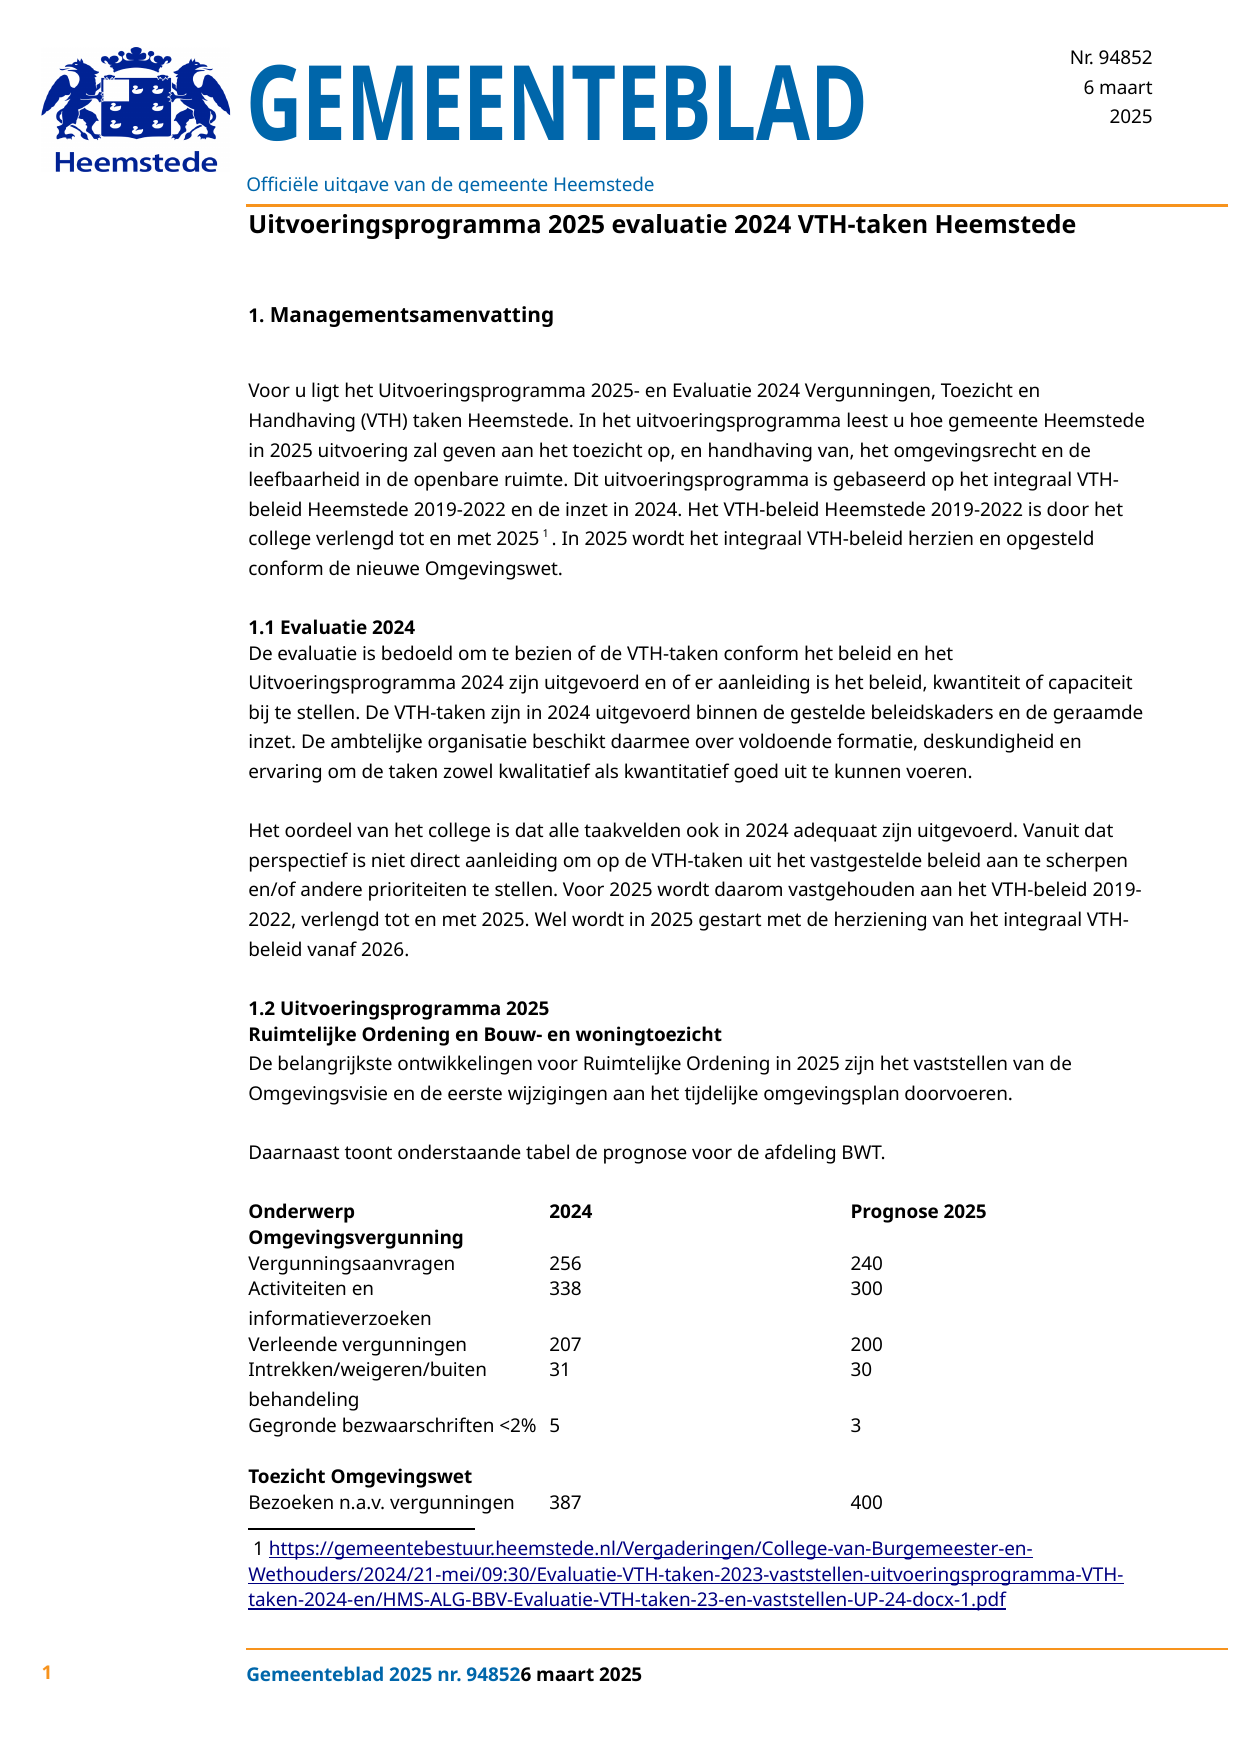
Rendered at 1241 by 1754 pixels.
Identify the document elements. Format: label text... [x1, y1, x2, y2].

table_cell [850, 1463, 1152, 1489]
table_cell 31 [549, 1357, 850, 1412]
table_cell Activiteiten en informatieverzoeken [248, 1276, 549, 1331]
table_cell Toezicht Omgevingswet [248, 1463, 549, 1489]
table_cell 240 [850, 1250, 1152, 1276]
table_cell Vergunningsaanvragen [248, 1250, 549, 1276]
table_cell [850, 1224, 1152, 1250]
table_cell 338 [549, 1276, 850, 1331]
table_cell [850, 1438, 1152, 1463]
table_cell 5 [549, 1412, 850, 1438]
table_cell 30 [850, 1357, 1152, 1412]
table_cell [248, 1438, 549, 1463]
text Ruimtelijke Ordening en Bouw- en woningtoezicht [248, 1021, 1152, 1046]
text De belangrijkste ontwikkelingen voor Ruimtelijke Ordening in 2025 zijn het vaststellen van de Omgevingsvisie en de eerste wijzigingen aan het tijdelijke omgevingsplan doorvoeren. [248, 1050, 1152, 1106]
table_cell Verleende vergunningen [248, 1331, 549, 1357]
table_cell 387 [549, 1489, 850, 1515]
table_cell Gegronde bezwaarschriften <2% [248, 1412, 549, 1438]
table_cell 300 [850, 1276, 1152, 1331]
text Daarnaast toont onderstaande tabel de prognose voor de afdeling BWT. [248, 1139, 1152, 1165]
text Uitvoeringsprogramma 2025 evaluatie 2024 VTH-taken Heemstede [248, 207, 1152, 241]
table_cell Intrekken/weigeren/buiten behandeling [248, 1357, 549, 1412]
table_header Onderwerp [248, 1198, 549, 1224]
table_cell Omgevingsvergunning [248, 1224, 549, 1250]
text 1.1 Evaluatie 2024 [248, 614, 1152, 640]
table_cell 200 [850, 1331, 1152, 1357]
table_cell 400 [850, 1489, 1152, 1515]
table_cell [549, 1463, 850, 1489]
table_cell 3 [850, 1412, 1152, 1438]
table_header Prognose 2025 [850, 1198, 1152, 1224]
text 1. Managementsamenvatting [248, 300, 1152, 328]
text De evaluatie is bedoeld om te bezien of de VTH-taken conform het beleid en het Uitvoeringsprogramma 2024 zijn uitgevoerd en of er aanleiding is het beleid, kwantiteit of capaciteit bij te stellen. De VTH-taken zijn in 2024 uitgevoerd binnen de gestelde beleidskaders en de geraamde inzet. De ambtelijke organisatie beschikt daarmee over voldoende formatie, deskundigheid en ervaring om de taken zowel kwalitatief als kwantitatief goed uit te kunnen voeren. [248, 640, 1152, 784]
table_cell 256 [549, 1250, 850, 1276]
table_header 2024 [549, 1198, 850, 1224]
table_cell 207 [549, 1331, 850, 1357]
table_cell [549, 1224, 850, 1250]
text 1.2 Uitvoeringsprogramma 2025 [248, 995, 1152, 1021]
picture [41, 47, 231, 172]
text Het oordeel van het college is dat alle taakvelden ook in 2024 adequaat zijn uitgevoerd. Vanuit dat perspectief is niet direct aanleiding om op de VTH-taken uit het vastgestelde beleid aan te scherpen en/of andere prioriteiten te stellen. Voor 2025 wordt daarom vastgehouden aan het VTH-beleid 2019-2022, verlengd tot en met 2025. Wel wordt in 2025 gestart met de herziening van het integraal VTH-beleid vanaf 2026. [248, 817, 1152, 962]
table_cell [549, 1438, 850, 1463]
text Voor u ligt het Uitvoeringsprogramma 2025- en Evaluatie 2024 Vergunningen, Toezicht en Handhaving (VTH) taken Heemstede. In het uitvoeringsprogramma leest u hoe gemeente Heemstede in 2025 uitvoering zal geven aan het toezicht op, en handhaving van, het omgevingsrecht en de leefbaarheid in de openbare ruimte. Dit uitvoeringsprogramma is gebaseerd op het integraal VTH-beleid Heemstede 2019-2022 en de inzet in 2024. Het VTH-beleid Heemstede 2019-2022 is door het college verlengd tot en met 2025. In 2025 wordt het integraal VTH-beleid herzien en opgesteld conform de nieuwe Omgevingswet. [248, 378, 1152, 581]
text https://gemeentebestuur.heemstede.nl/Vergaderingen/College-van-Burgemeester-en-Wethouders/2024/21-mei/09:30/Evaluatie-VTH-taken-2023-vaststellen-uitvoeringsprogramma-VTH-taken-2024-en/HMS-ALG-BBV-Evaluatie-VTH-taken-23-en-vaststellen-UP-24-docx-1.pdf [248, 1535, 1152, 1612]
table_cell Bezoeken n.a.v. vergunningen [248, 1489, 549, 1515]
